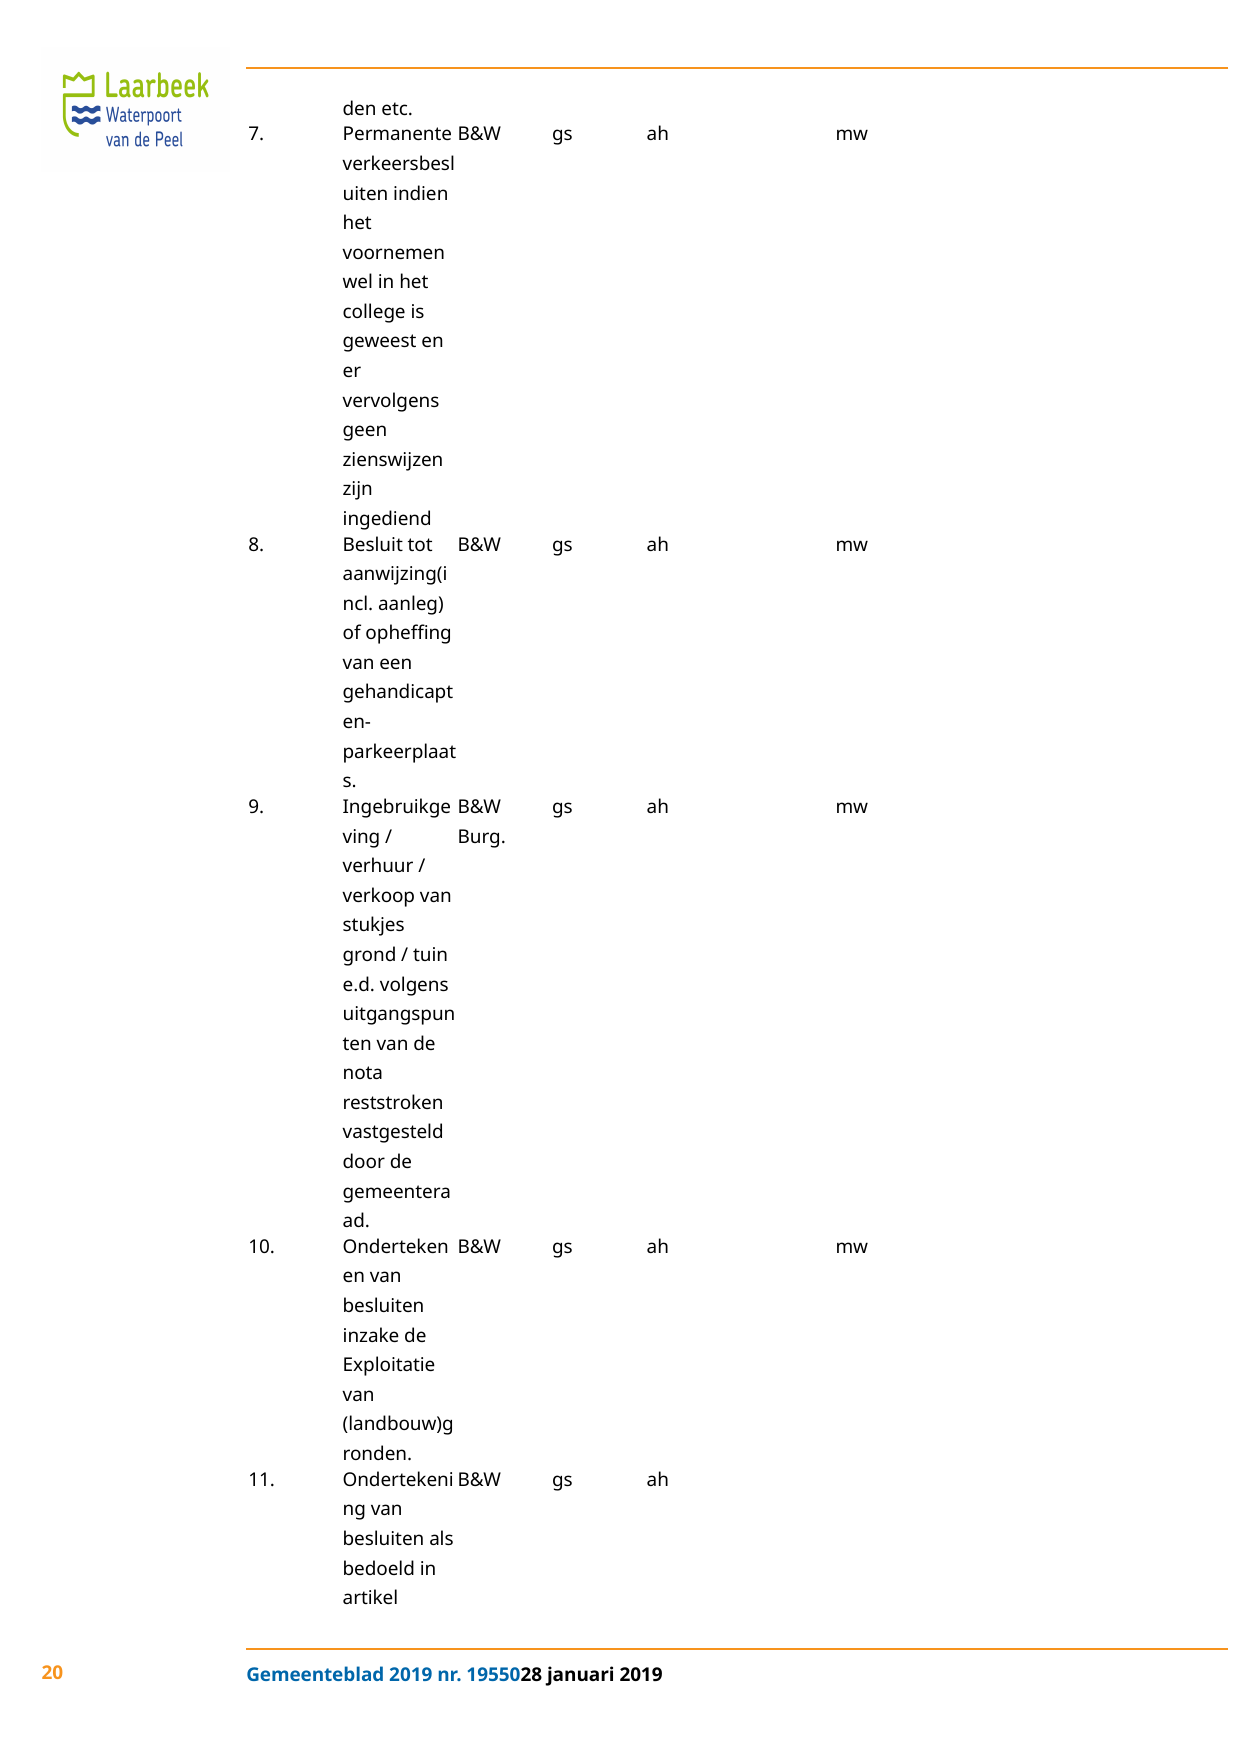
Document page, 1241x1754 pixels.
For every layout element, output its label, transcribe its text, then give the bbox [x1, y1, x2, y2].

table_cell gs [552, 1233, 646, 1466]
table_cell B&W [458, 121, 552, 531]
table_cell ah [646, 121, 741, 531]
table_cell [741, 531, 835, 793]
table_cell B&W Burg. [458, 793, 552, 1233]
table_cell Besluit tot aanwijzing(incl. aanleg) of opheffing van een gehandicapten- parkeerplaats. [343, 531, 457, 793]
table_cell 9. [248, 793, 342, 1233]
table_cell [1024, 793, 1152, 1233]
table_cell ah [646, 1466, 741, 1610]
table_cell 7. [248, 121, 342, 531]
table_cell 11. [248, 1466, 342, 1610]
table_cell [1024, 1233, 1152, 1466]
table_cell [835, 95, 930, 121]
table_cell mw [835, 121, 930, 531]
picture [41, 47, 231, 172]
table_cell gs [552, 1466, 646, 1610]
table_cell [930, 121, 1024, 531]
table_cell 8. [248, 531, 342, 793]
table_cell [248, 95, 342, 121]
table_cell [646, 95, 741, 121]
table_cell Ondertekening van besluiten als bedoeld in artikel [343, 1466, 457, 1610]
table_cell [552, 95, 646, 121]
table_cell mw [835, 531, 930, 793]
table_cell gs [552, 531, 646, 793]
table_cell [930, 1466, 1024, 1610]
table_cell B&W [458, 531, 552, 793]
table_cell B&W [458, 1233, 552, 1466]
table_cell B&W [458, 1466, 552, 1610]
table_cell 10. [248, 1233, 342, 1466]
table_cell Ondertekenen van besluiten inzake de Exploitatie van (landbouw)gronden. [343, 1233, 457, 1466]
table_cell [930, 95, 1024, 121]
table_cell [835, 1466, 930, 1610]
table_cell Permanente verkeersbesluiten indien het voornemen wel in het college is geweest en er vervolgens geen zienswijzen zijn ingediend [343, 121, 457, 531]
table_cell [741, 1233, 835, 1466]
table_cell mw [835, 793, 930, 1233]
table_cell [930, 531, 1024, 793]
table_cell mw [835, 1233, 930, 1466]
table_cell ah [646, 793, 741, 1233]
table_cell [458, 95, 552, 121]
table_cell [930, 1233, 1024, 1466]
table_cell gs [552, 793, 646, 1233]
table_cell [1024, 95, 1152, 121]
table_cell [930, 793, 1024, 1233]
table_cell [741, 121, 835, 531]
table_cell [741, 793, 835, 1233]
table_cell ah [646, 531, 741, 793]
table_cell den etc. [343, 95, 457, 121]
table_cell [1024, 121, 1152, 531]
table_cell [1024, 1466, 1152, 1610]
table_cell [741, 95, 835, 121]
table_cell [1024, 531, 1152, 793]
table_cell Ingebruikgeving / verhuur / verkoop van stukjes grond / tuin e.d. volgens uitgangspunten van de nota reststroken vastgesteld door de gemeenteraad. [343, 793, 457, 1233]
table_cell gs [552, 121, 646, 531]
table_cell [741, 1466, 835, 1610]
table_cell ah [646, 1233, 741, 1466]
